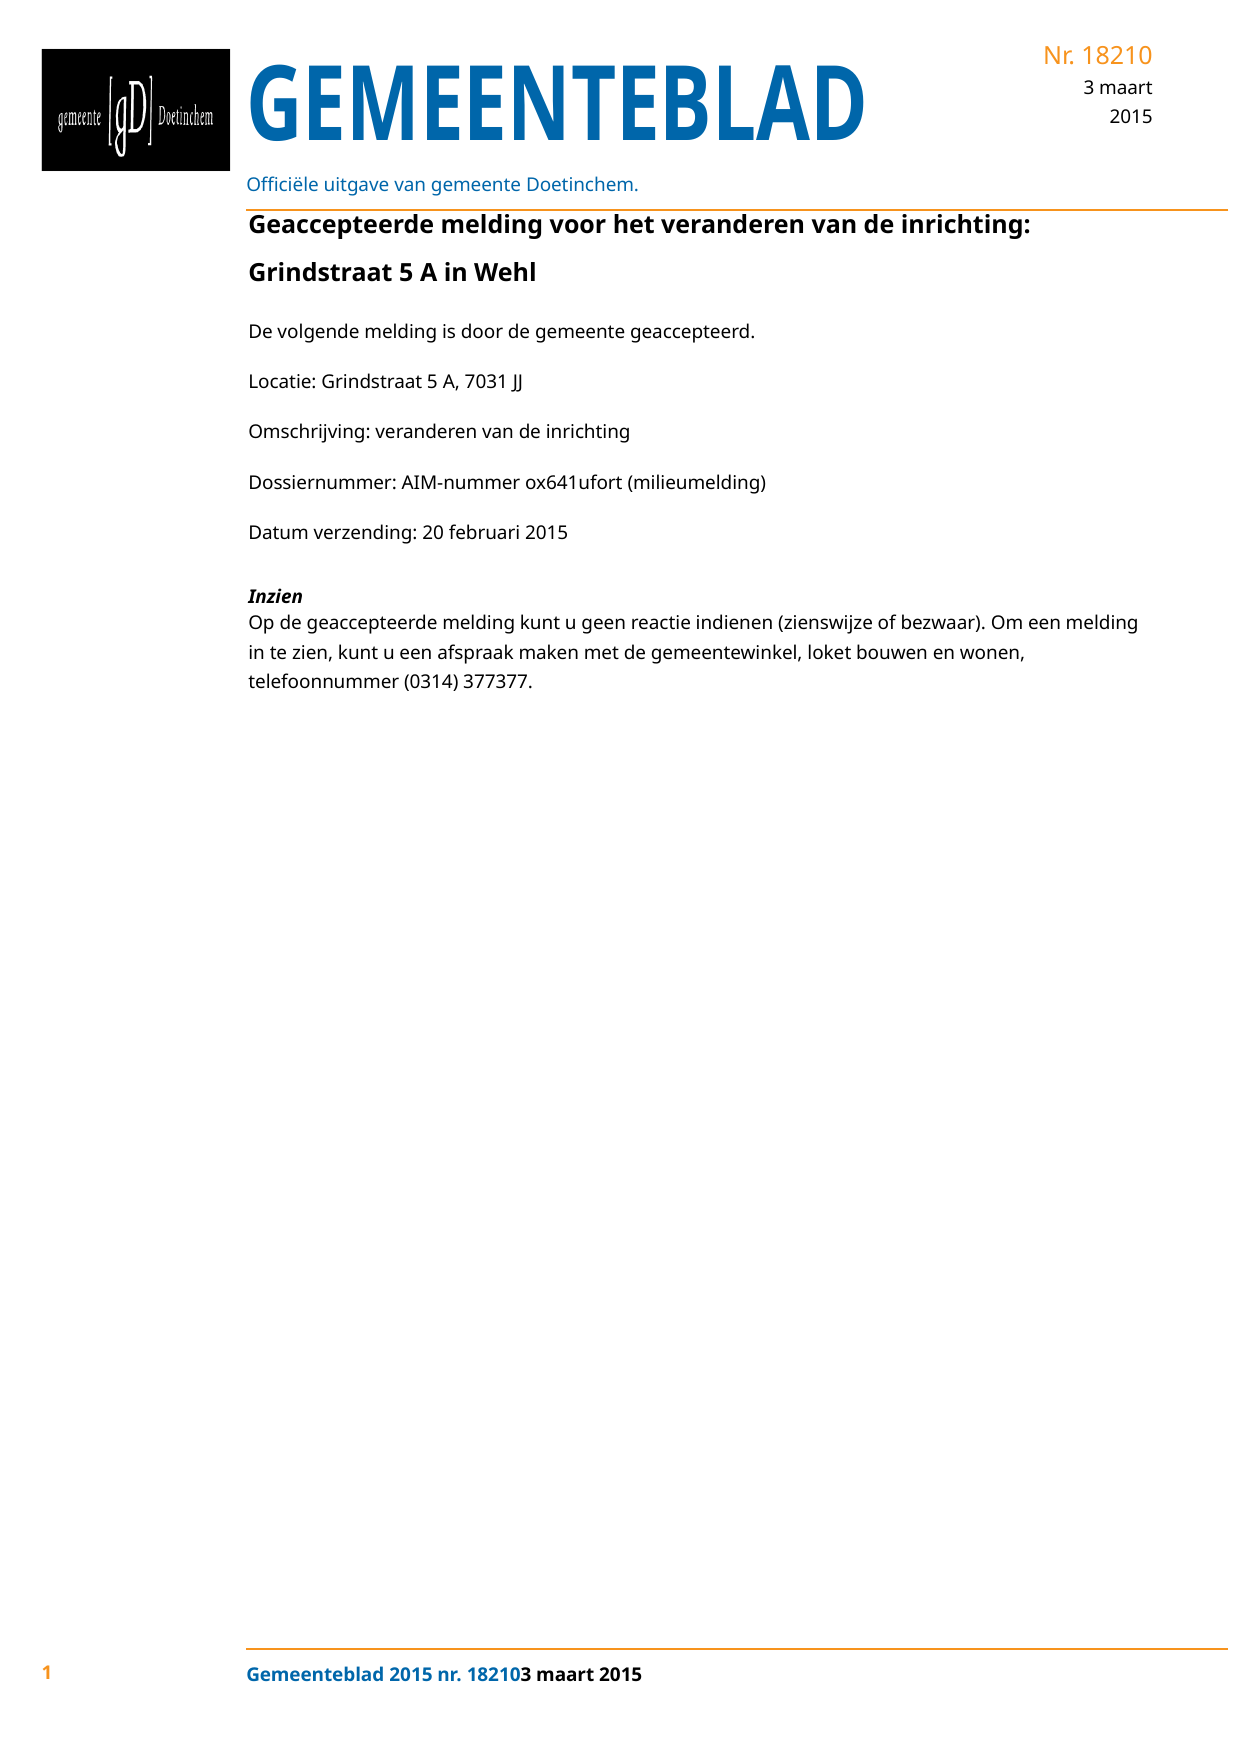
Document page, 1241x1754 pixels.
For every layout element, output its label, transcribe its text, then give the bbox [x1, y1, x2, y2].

text Locatie: Grindstraat 5 A, 7031 JJ [248, 368, 1152, 394]
text De volgende melding is door de gemeente geaccepteerd. [248, 318, 1152, 344]
text Inzien [248, 583, 1152, 609]
text Omschrijving: veranderen van de inrichting [248, 419, 1152, 444]
text Op de geaccepteerde melding kunt u geen reactie indienen (zienswijze of bezwaar). Om een melding in te zien, kunt u een afspraak maken met de gemeentewinkel, loket bouwen en wonen, telefoonnummer (0314) 377377. [248, 609, 1152, 694]
text Dossiernummer: AIM-nummer ox641ufort (milieumelding) [248, 469, 1152, 495]
picture [41, 47, 231, 172]
text Datum verzending: 20 februari 2015 [248, 519, 1152, 545]
text Geaccepteerde melding voor het veranderen van de inrichting: Grindstraat 5 A in Wehl [248, 211, 1152, 288]
